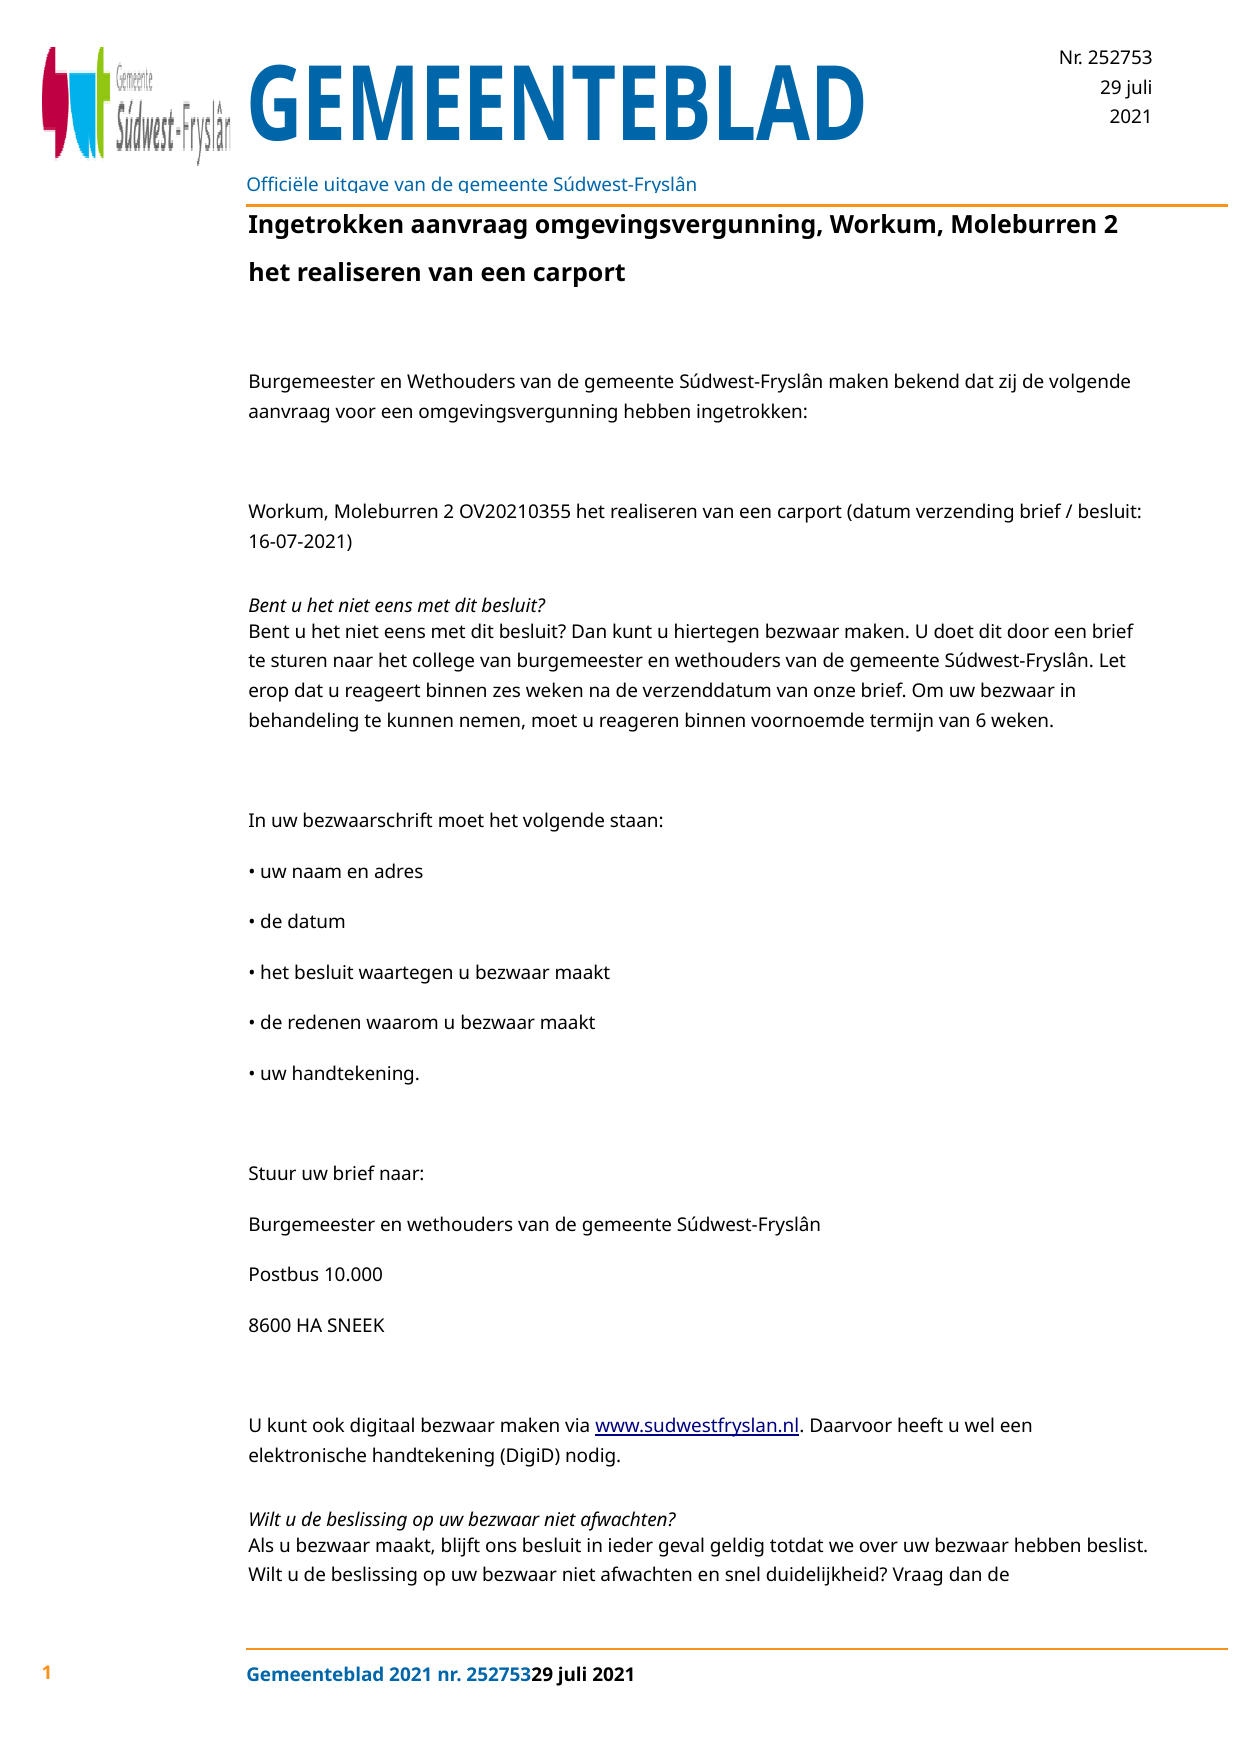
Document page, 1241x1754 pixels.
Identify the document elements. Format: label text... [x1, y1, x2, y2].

text 8600 HA SNEEK [248, 1312, 1152, 1337]
text Bent u het niet eens met dit besluit? [248, 592, 1152, 618]
text Stuur uw brief naar: [248, 1161, 1152, 1186]
text Postbus 10.000 [248, 1261, 1152, 1287]
text Ingetrokken aanvraag omgevingsvergunning, Workum, Moleburren 2 het realiseren van een carport [248, 207, 1152, 288]
text • uw handtekening. [248, 1060, 1152, 1085]
text In uw bezwaarschrift moet het volgende staan: [248, 808, 1152, 833]
text Burgemeester en wethouders van de gemeente Súdwest-Fryslân [248, 1211, 1152, 1237]
text • het besluit waartegen u bezwaar maakt [248, 959, 1152, 984]
text • uw naam en adres [248, 858, 1152, 884]
text • de redenen waarom u bezwaar maakt [248, 1009, 1152, 1035]
text Wilt u de beslissing op uw bezwaar niet afwachten? [248, 1506, 1152, 1532]
text Burgemeester en Wethouders van de gemeente Súdwest-Fryslân maken bekend dat zij de volgende aanvraag voor een omgevingsvergunning hebben ingetrokken: [248, 368, 1152, 424]
text • de datum [248, 908, 1152, 934]
text Als u bezwaar maakt, blijft ons besluit in ieder geval geldig totdat we over uw bezwaar hebben beslist. Wilt u de beslissing op uw bezwaar niet afwachten en snel duidelijkheid? Vraag dan de [248, 1532, 1152, 1587]
text U kunt ook digitaal bezwaar maken via www.sudwestfryslan.nl. Daarvoor heeft u wel een elektronische handtekening (DigiD) nodig. [248, 1413, 1152, 1468]
text Bent u het niet eens met dit besluit? Dan kunt u hiertegen bezwaar maken. U doet dit door een brief te sturen naar het college van burgemeester en wethouders van de gemeente Súdwest-Fryslân. Let erop dat u reageert binnen zes weken na de verzenddatum van onze brief. Om uw bezwaar in behandeling te kunnen nemen, moet u reageren binnen voornoemde termijn van 6 weken. [248, 618, 1152, 732]
text Workum, Moleburren 2 OV20210355 het realiseren van een carport (datum verzending brief / besluit: 16-07-2021) [248, 499, 1152, 554]
picture [41, 47, 231, 172]
